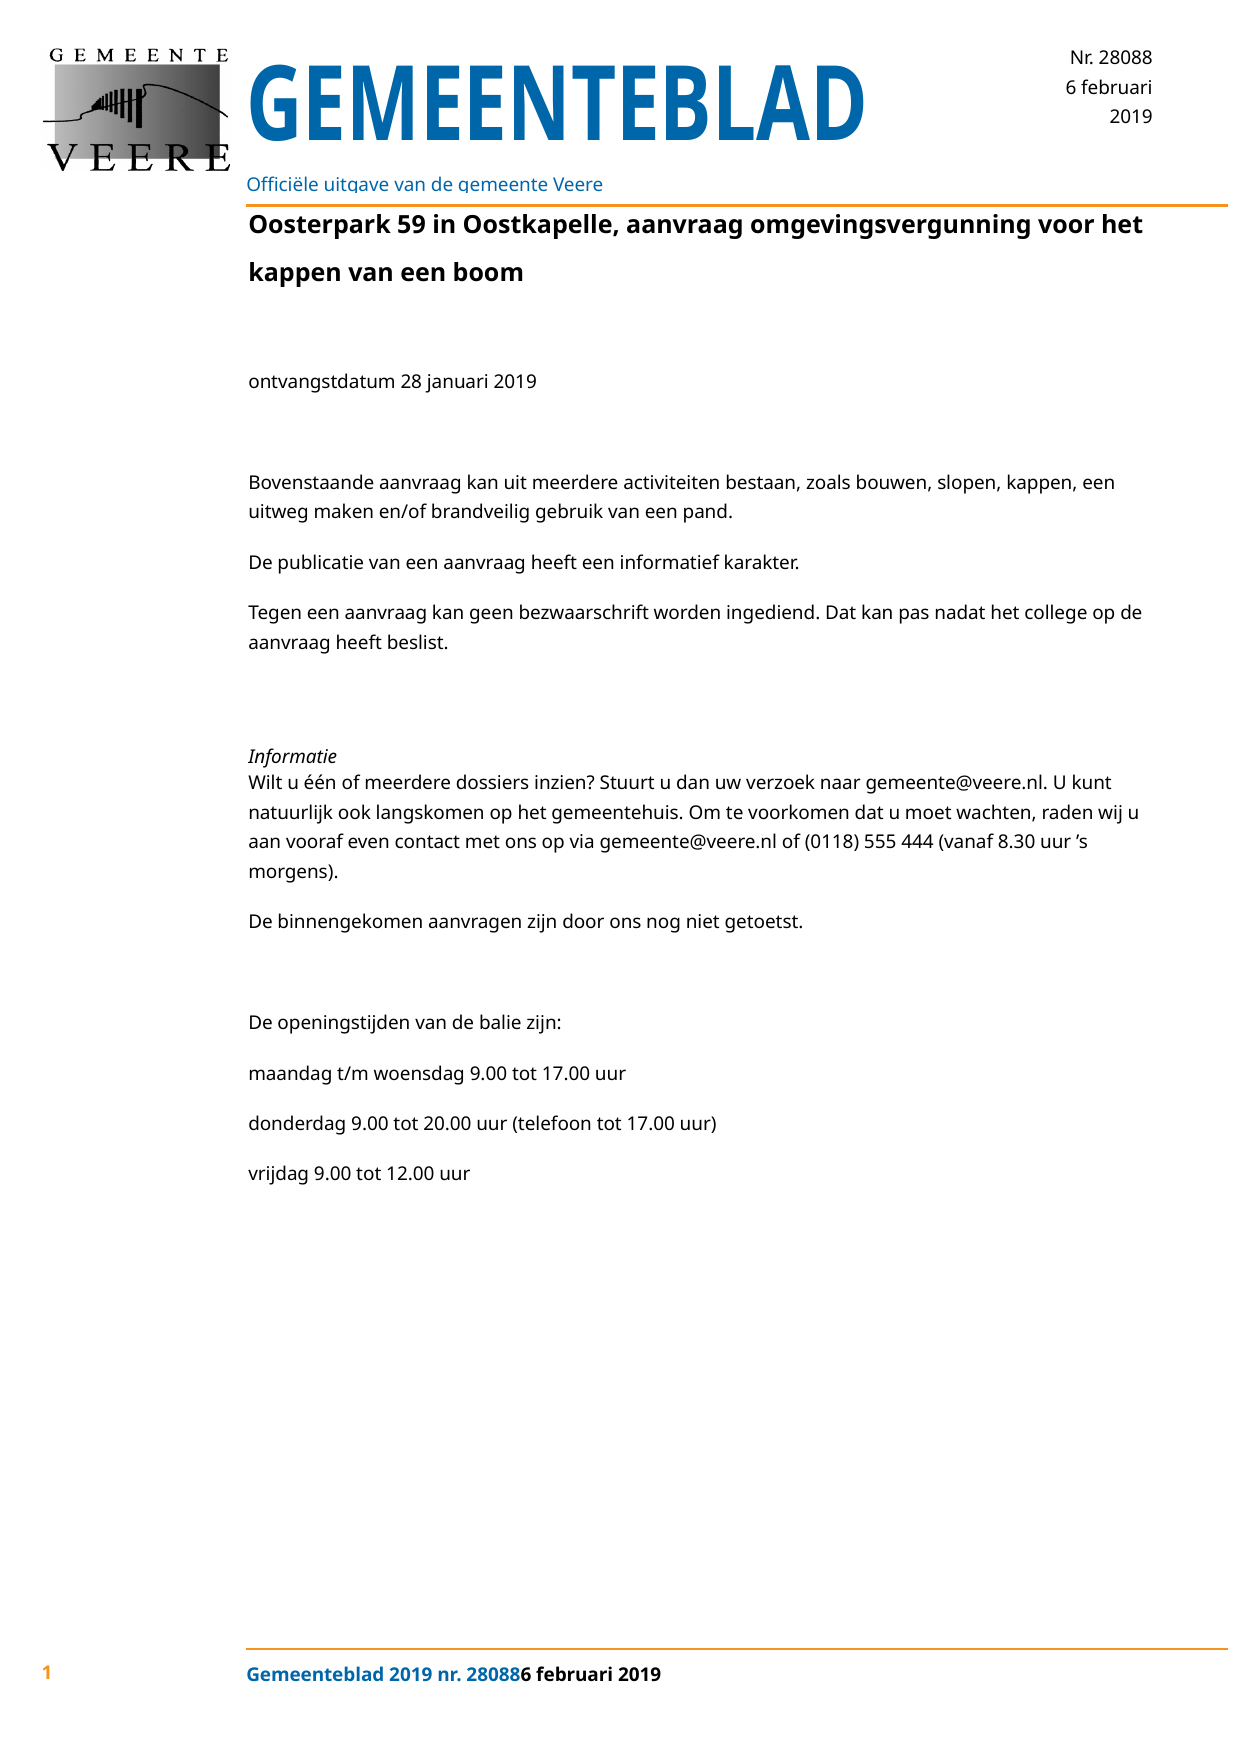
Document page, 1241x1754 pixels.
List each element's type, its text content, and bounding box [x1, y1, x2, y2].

text Bovenstaande aanvraag kan uit meerdere activiteiten bestaan, zoals bouwen, slopen, kappen, een uitweg maken en/of brandveilig gebruik van een pand. [248, 469, 1152, 524]
text maandag t/m woensdag 9.00 tot 17.00 uur [248, 1060, 1152, 1085]
text ontvangstdatum 28 januari 2019 [248, 368, 1152, 394]
picture [41, 47, 231, 172]
text De publicatie van een aanvraag heeft een informatief karakter. [248, 549, 1152, 575]
text Wilt u één of meerdere dossiers inzien? Stuurt u dan uw verzoek naar gemeente@veere.nl. U kunt natuurlijk ook langskomen op het gemeentehuis. Om te voorkomen dat u moet wachten, raden wij u aan vooraf even contact met ons op via gemeente@veere.nl of (0118) 555 444 (vanaf 8.30 uur ’s morgens). [248, 769, 1152, 884]
text Oosterpark 59 in Oostkapelle, aanvraag omgevingsvergunning voor het kappen van een boom [248, 207, 1152, 288]
text Informatie [248, 743, 1152, 769]
text Tegen een aanvraag kan geen bezwaarschrift worden ingediend. Dat kan pas nadat het college op de aanvraag heeft beslist. [248, 599, 1152, 655]
text De binnengekomen aanvragen zijn door ons nog niet getoetst. [248, 908, 1152, 934]
text donderdag 9.00 tot 20.00 uur (telefoon tot 17.00 uur) [248, 1110, 1152, 1136]
text vrijdag 9.00 tot 12.00 uur [248, 1161, 1152, 1186]
text De openingstijden van de balie zijn: [248, 1009, 1152, 1035]
